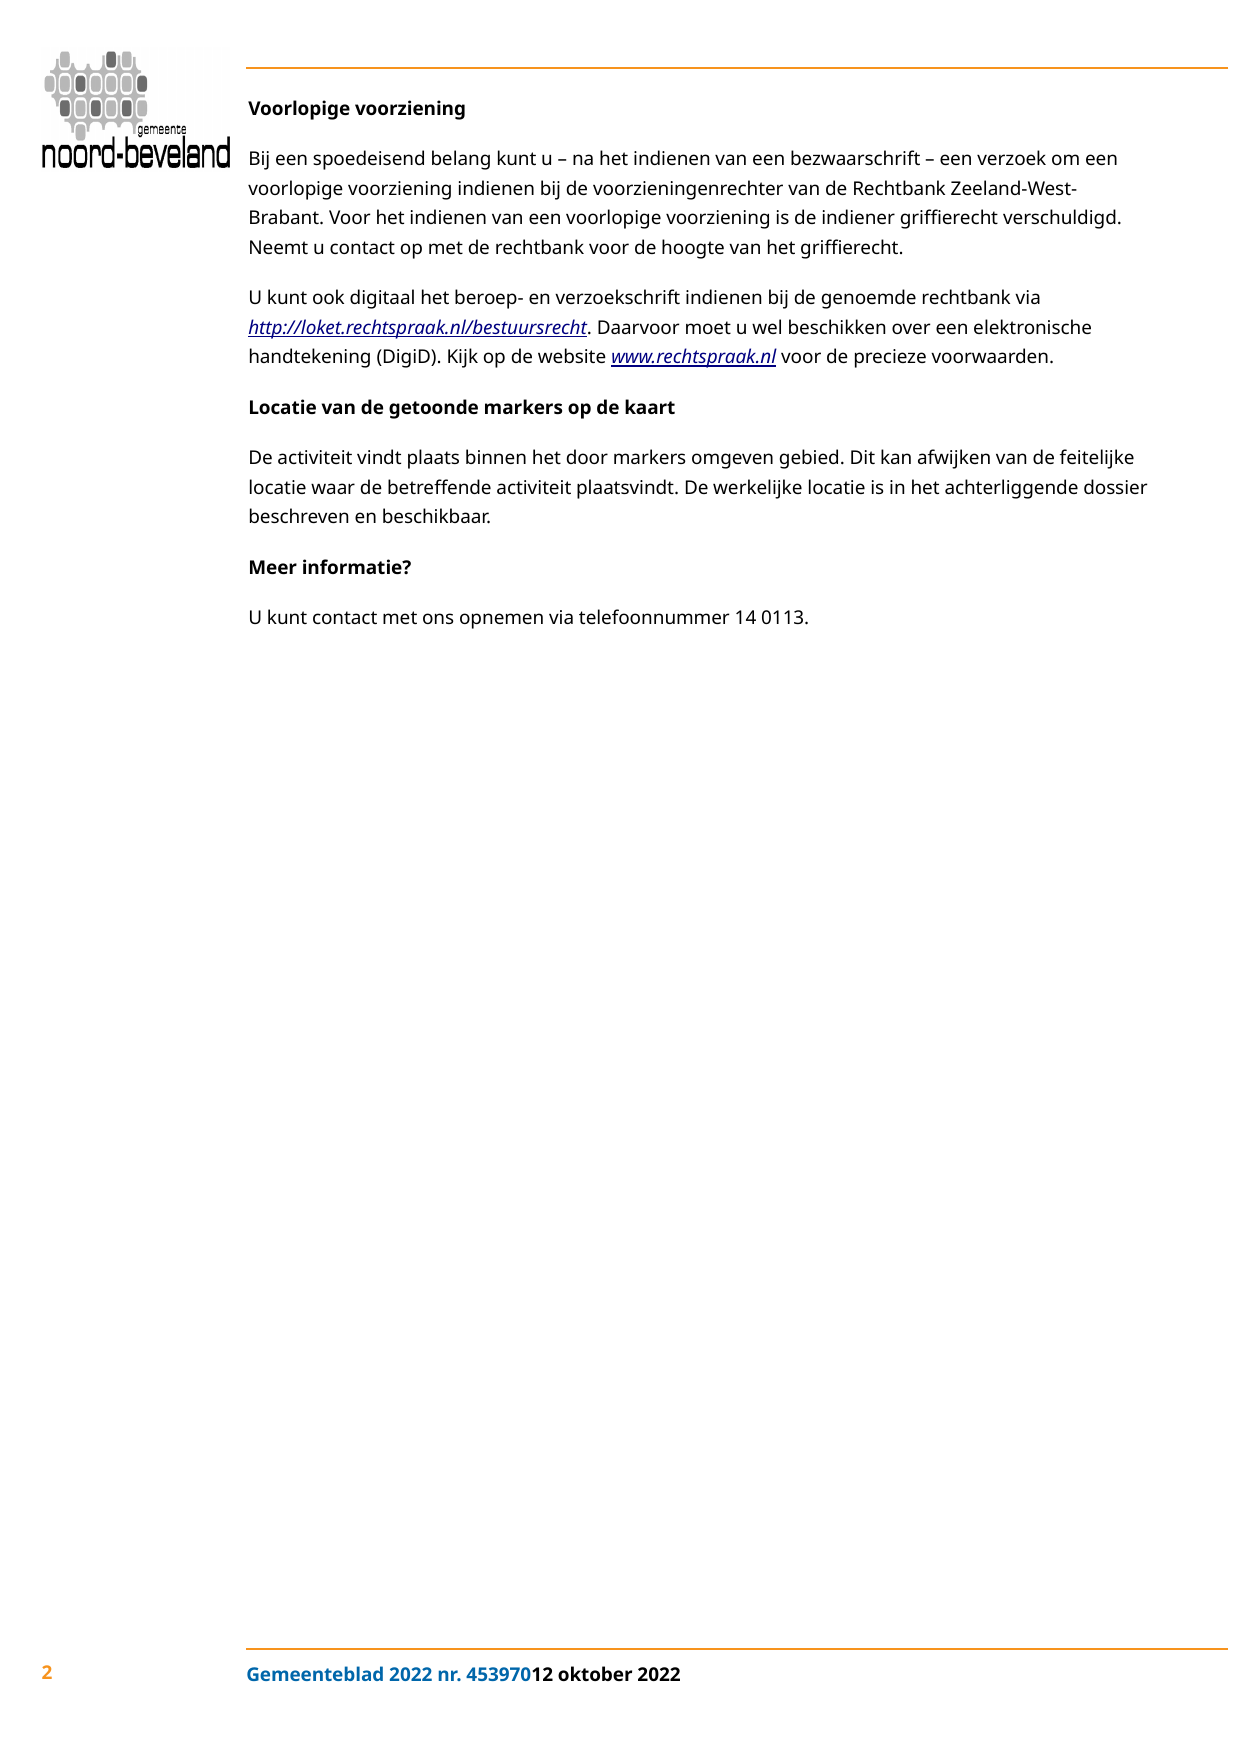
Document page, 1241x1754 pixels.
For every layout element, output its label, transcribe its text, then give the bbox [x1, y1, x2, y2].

text De activiteit vindt plaats binnen het door markers omgeven gebied. Dit kan afwijken van de feitelijke locatie waar de betreffende activiteit plaatsvindt. De werkelijke locatie is in het achterliggende dossier beschreven en beschikbaar. [248, 444, 1152, 529]
text Voorlopige voorziening [248, 95, 1152, 121]
picture [41, 47, 231, 172]
text U kunt contact met ons opnemen via telefoonnummer 14 0113. [248, 604, 1152, 630]
text Meer informatie? [248, 554, 1152, 580]
text Locatie van de getoonde markers op de kaart [248, 394, 1152, 420]
text Bij een spoedeisend belang kunt u – na het indienen van een bezwaarschrift – een verzoek om een voorlopige voorziening indienen bij de voorzieningenrechter van de Rechtbank Zeeland-West-Brabant. Voor het indienen van een voorlopige voorziening is de indiener griffierecht verschuldigd. Neemt u contact op met de rechtbank voor de hoogte van het griffierecht. [248, 145, 1152, 260]
text U kunt ook digitaal het beroep- en verzoekschrift indienen bij de genoemde rechtbank via http://loket.rechtspraak.nl/bestuursrecht. Daarvoor moet u wel beschikken over een elektronische handtekening (DigiD). Kijk op de website www.rechtspraak.nl voor de precieze voorwaarden. [248, 284, 1152, 369]
